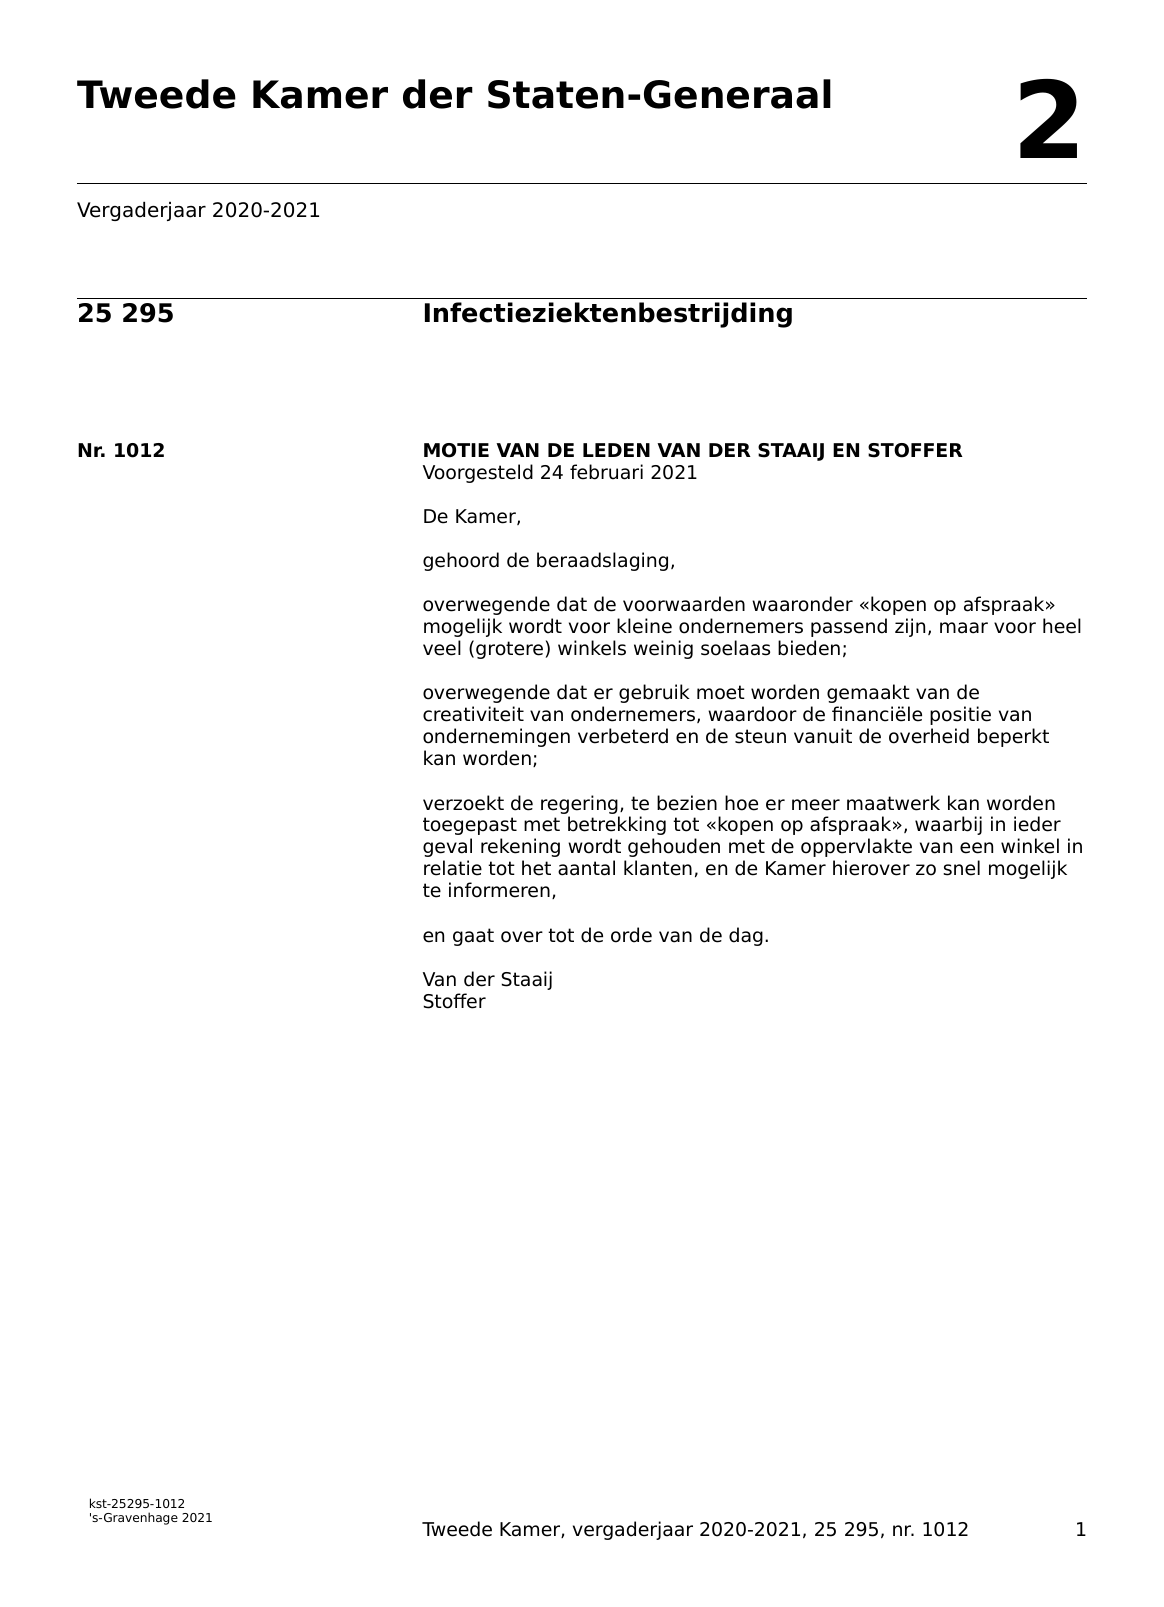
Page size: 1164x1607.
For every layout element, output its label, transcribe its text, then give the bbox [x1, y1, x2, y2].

table_header 2 [886, 59, 1087, 183]
subtitle 25 295 Infectieziektenbestrijding [77, 299, 1087, 329]
text Van der Staaij [422, 969, 1087, 991]
text 's-Gravenhage 2021 [88, 1511, 323, 1525]
text De Kamer, [422, 506, 1087, 528]
text kst-25295-1012 [88, 1497, 323, 1511]
text en gaat over tot de orde van de dag. [422, 924, 1087, 946]
text verzoekt de regering, te bezien hoe er meer maatwerk kan worden toegepast met betrekking tot «kopen op afspraak», waarbij in ieder geval rekening wordt gehouden met de oppervlakte van een winkel in relatie tot het aantal klanten, en de Kamer hierover zo snel mogelijk te informeren, [422, 792, 1087, 902]
text overwegende dat er gebruik moet worden gemaakt van de creativiteit van ondernemers, waardoor de financiële positie van ondernemingen verbeterd en de steun vanuit de overheid beperkt kan worden; [422, 682, 1087, 770]
text Stoffer [422, 991, 1087, 1013]
table_cell Vergaderjaar 2020-2021 [77, 184, 1087, 298]
table_header Tweede Kamer der Staten-Generaal [77, 59, 886, 183]
text gehoord de beraadslaging, [422, 550, 1087, 572]
text overwegende dat de voorwaarden waaronder «kopen op afspraak» mogelijk wordt voor kleine ondernemers passend zijn, maar voor heel veel (grotere) winkels weinig soelaas bieden; [422, 594, 1087, 660]
subtitle Nr. 1012 MOTIE VAN DE LEDEN VAN DER STAAIJ EN STOFFER [77, 440, 1087, 462]
text Voorgesteld 24 februari 2021 [422, 462, 1087, 484]
